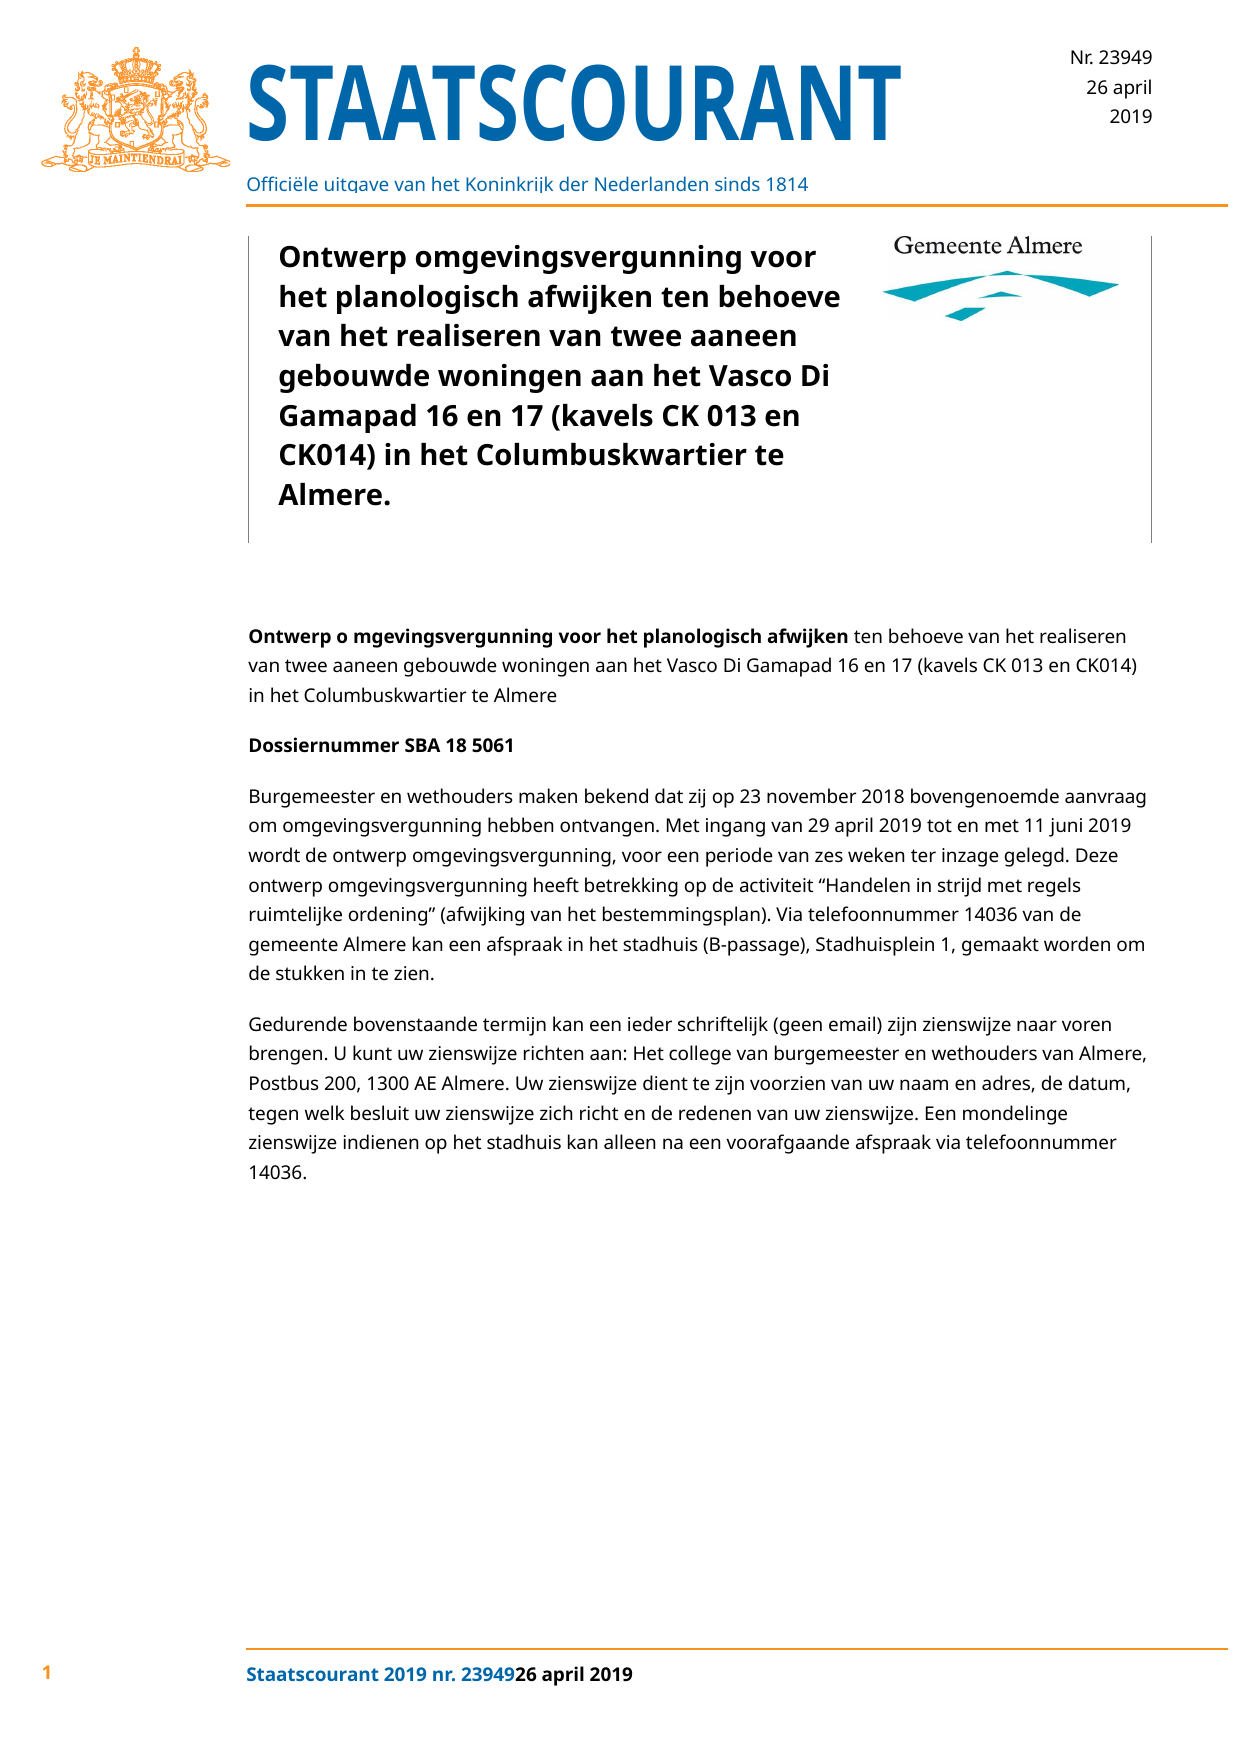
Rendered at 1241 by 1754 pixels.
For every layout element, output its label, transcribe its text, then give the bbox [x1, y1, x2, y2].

text Burgemeester en wethouders maken bekend dat zij op 23 november 2018 bovengenoemde aanvraag om omgevingsvergunning hebben ontvangen. Met ingang van 29 april 2019 tot en met 11 juni 2019 wordt de ontwerp omgevingsvergunning, voor een periode van zes weken ter inzage gelegd. Deze ontwerp omgevingsvergunning heeft betrekking op de activiteit “Handelen in strijd met regels ruimtelijke ordening” (afwijking van het bestemmingsplan). Via telefoonnummer 14036 van de gemeente Almere kan een afspraak in het stadhuis (B-passage), Stadhuisplein 1, gemaakt worden om de stukken in te zien. [248, 783, 1152, 986]
text Ontwerp o mgevingsvergunning voor het planologisch afwijken ten behoeve van het realiseren van twee aaneen gebouwde woningen aan het Vasco Di Gamapad 16 en 17 (kavels CK 013 en CK014) in het Columbuskwartier te Almere [248, 623, 1152, 708]
picture [41, 47, 231, 172]
text Gedurende bovenstaande termijn kan een ieder schriftelijk (geen email) zijn zienswijze naar voren brengen. U kunt uw zienswijze richten aan: Het college van burgemeester en wethouders van Almere, Postbus 200, 1300 AE Almere. Uw zienswijze dient te zijn voorzien van uw naam en adres, de datum, tegen welk besluit uw zienswijze zich richt en de redenen van uw zienswijze. Een mondelinge zienswijze indienen op het stadhuis kan alleen na een voorafgaande afspraak via telefoonnummer 14036. [248, 1011, 1152, 1185]
text Dossiernummer SBA 18 5061 [248, 733, 1152, 758]
table_header Ontwerp omgevingsvergunning voor het planologisch afwijken ten behoeve van het realiseren van twee aaneen gebouwde woningen aan het Vasco Di Gamapad 16 en 17 (kavels CK 013 en CK014) in het Columbuskwartier te Almere. [249, 236, 850, 543]
table_header [850, 236, 1151, 543]
picture [882, 236, 1119, 321]
